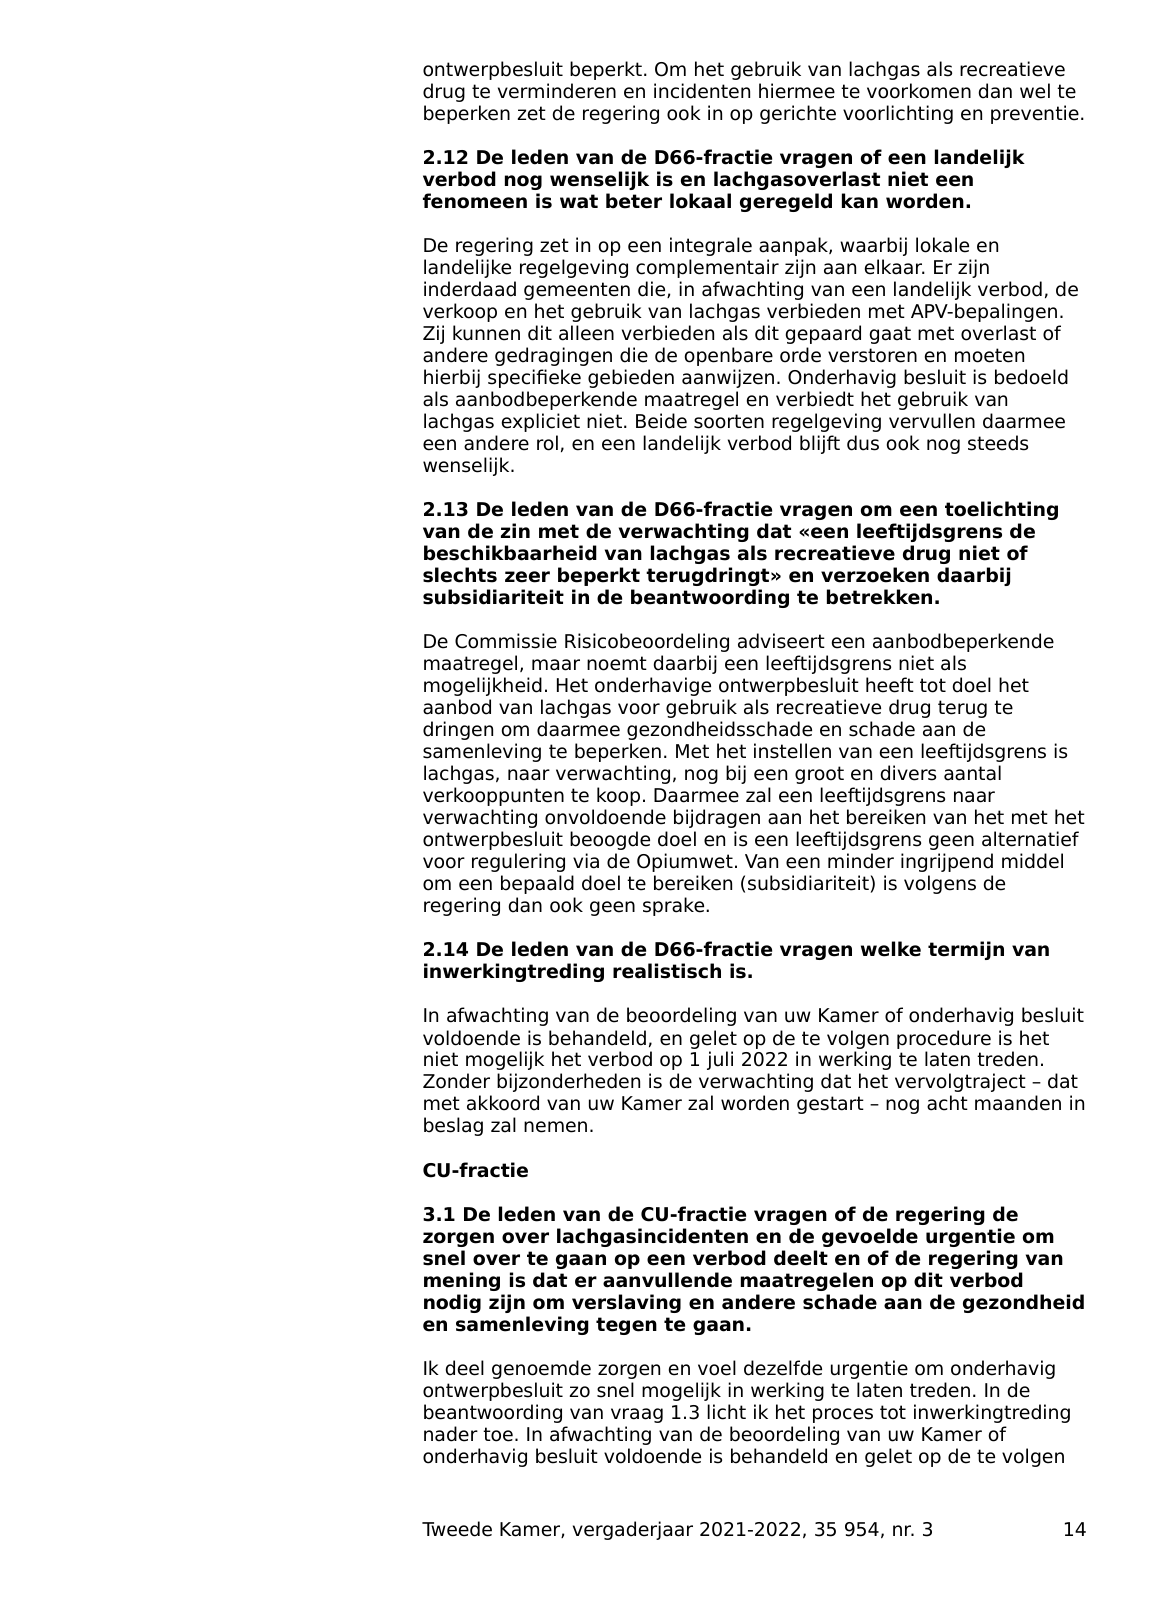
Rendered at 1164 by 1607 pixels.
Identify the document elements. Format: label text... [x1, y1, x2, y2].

text 2.13 De leden van de D66-fractie vragen om een toelichting van de zin met de verwachting dat «een leeftijdsgrens de beschikbaarheid van lachgas als recreatieve drug niet of slechts zeer beperkt terugdringt» en verzoeken daarbij subsidiariteit in de beantwoording te betrekken. [422, 499, 1087, 609]
text De regering zet in op een integrale aanpak, waarbij lokale en landelijke regelgeving complementair zijn aan elkaar. Er zijn inderdaad gemeenten die, in afwachting van een landelijk verbod, de verkoop en het gebruik van lachgas verbieden met APV-bepalingen. Zij kunnen dit alleen verbieden als dit gepaard gaat met overlast of andere gedragingen die de openbare orde verstoren en moeten hierbij specifieke gebieden aanwijzen. Onderhavig besluit is bedoeld als aanbodbeperkende maatregel en verbiedt het gebruik van lachgas expliciet niet. Beide soorten regelgeving vervullen daarmee een andere rol, en een landelijk verbod blijft dus ook nog steeds wenselijk. [422, 235, 1087, 477]
text 3.1 De leden van de CU-fractie vragen of de regering de zorgen over lachgasincidenten en de gevoelde urgentie om snel over te gaan op een verbod deelt en of de regering van mening is dat er aanvullende maatregelen op dit verbod nodig zijn om verslaving en andere schade aan de gezondheid en samenleving tegen te gaan. [422, 1204, 1087, 1336]
text De Commissie Risicobeoordeling adviseert een aanbodbeperkende maatregel, maar noemt daarbij een leeftijdsgrens niet als mogelijkheid. Het onderhavige ontwerpbesluit heeft tot doel het aanbod van lachgas voor gebruik als recreatieve drug terug te dringen om daarmee gezondheidsschade en schade aan de samenleving te beperken. Met het instellen van een leeftijdsgrens is lachgas, naar verwachting, nog bij een groot en divers aantal verkooppunten te koop. Daarmee zal een leeftijdsgrens naar verwachting onvoldoende bijdragen aan het bereiken van het met het ontwerpbesluit beoogde doel en is een leeftijdsgrens geen alternatief voor regulering via de Opiumwet. Van een minder ingrijpend middel om een bepaald doel te bereiken (subsidiariteit) is volgens de regering dan ook geen sprake. [422, 631, 1087, 917]
text 2.12 De leden van de D66-fractie vragen of een landelijk verbod nog wenselijk is en lachgasoverlast niet een fenomeen is wat beter lokaal geregeld kan worden. [422, 147, 1087, 213]
text ontwerpbesluit beperkt. Om het gebruik van lachgas als recreatieve drug te verminderen en incidenten hiermee te voorkomen dan wel te beperken zet de regering ook in op gerichte voorlichting en preventie. [422, 59, 1087, 125]
subtitle CU-fractie [422, 1159, 1087, 1181]
text 2.14 De leden van de D66-fractie vragen welke termijn van inwerkingtreding realistisch is. [422, 939, 1087, 983]
text Ik deel genoemde zorgen en voel dezelfde urgentie om onderhavig ontwerpbesluit zo snel mogelijk in werking te laten treden. In de beantwoording van vraag 1.3 licht ik het proces tot inwerkingtreding nader toe. In afwachting van de beoordeling van uw Kamer of onderhavig besluit voldoende is behandeld en gelet op de te volgen [422, 1358, 1087, 1468]
text In afwachting van de beoordeling van uw Kamer of onderhavig besluit voldoende is behandeld, en gelet op de te volgen procedure is het niet mogelijk het verbod op 1 juli 2022 in werking te laten treden. Zonder bijzonderheden is de verwachting dat het vervolgtraject – dat met akkoord van uw Kamer zal worden gestart – nog acht maanden in beslag zal nemen. [422, 1005, 1087, 1137]
